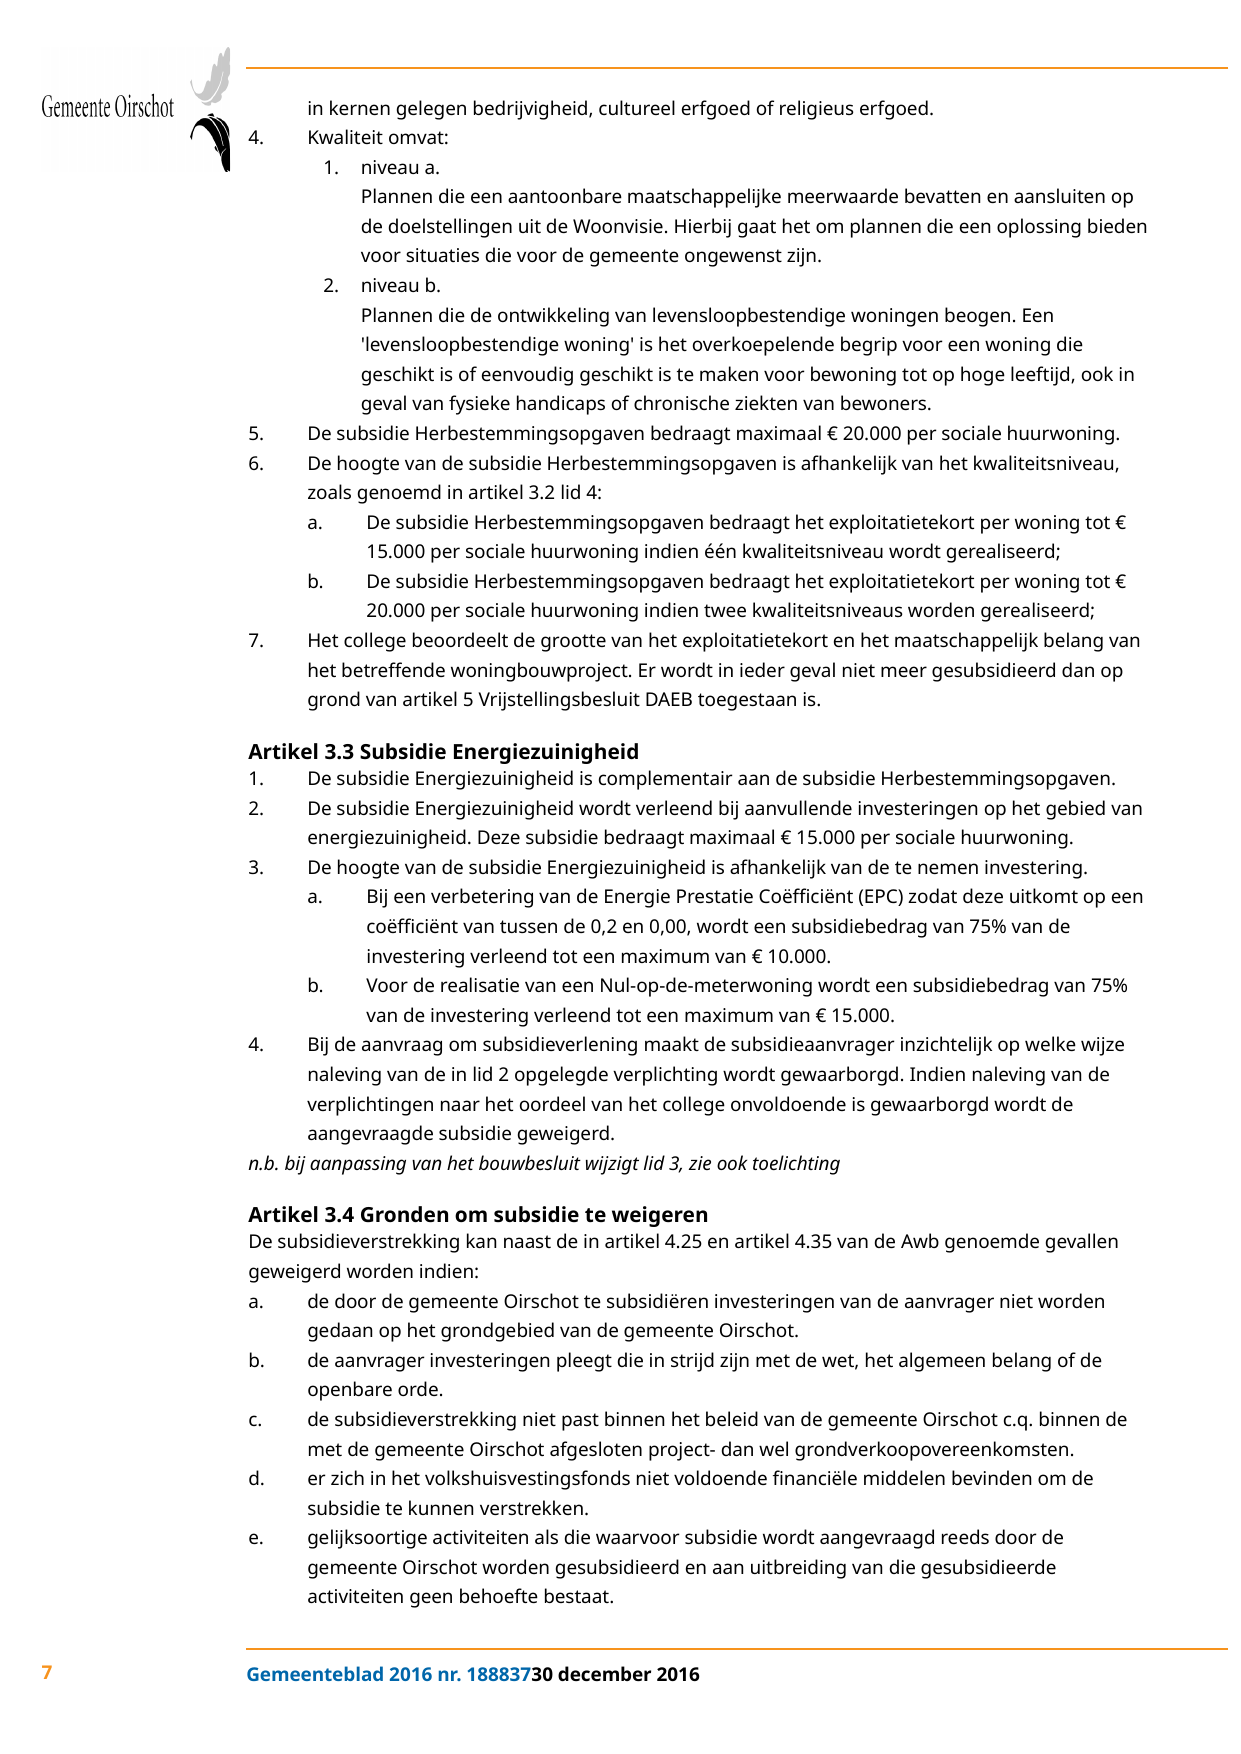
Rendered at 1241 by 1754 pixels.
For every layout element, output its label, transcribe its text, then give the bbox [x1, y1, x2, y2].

list Bij een verbetering van de Energie Prestatie Coëfficiënt (EPC) zodat deze uitkomt op een coëfficiënt van tussen de 0,2 en 0,00, wordt een subsidiebedrag van 75% van de investering verleend tot een maximum van € 10.000. [307, 884, 1152, 968]
list niveau a. [323, 154, 1152, 180]
list de door de gemeente Oirschot te subsidiëren investeringen van de aanvrager niet worden gedaan op het grondgebied van de gemeente Oirschot. [248, 1288, 1152, 1343]
list Voor de realisatie van een Nul-op-de-meterwoning wordt een subsidiebedrag van 75% van de investering verleend tot een maximum van € 15.000. [307, 972, 1152, 1028]
list gelijksoortige activiteiten als die waarvoor subsidie wordt aangevraagd reeds door de gemeente Oirschot worden gesubsidieerd en aan uitbreiding van die gesubsidieerde activiteiten geen behoefte bestaat. [248, 1524, 1152, 1609]
list er zich in het volkshuisvestingsfonds niet voldoende financiële middelen bevinden om de subsidie te kunnen verstrekken. [248, 1465, 1152, 1521]
text n.b. bij aanpassing van het bouwbesluit wijzigt lid 3, zie ook toelichting [248, 1150, 1152, 1176]
picture [41, 47, 231, 172]
list Plannen die de ontwikkeling van levensloopbestendige woningen beogen. Een 'levensloopbestendige woning' is het overkoepelende begrip voor een woning die geschikt is of eenvoudig geschikt is te maken voor bewoning tot op hoge leeftijd, ook in geval van fysieke handicaps of chronische ziekten van bewoners. [323, 302, 1152, 416]
list de aanvrager investeringen pleegt die in strijd zijn met de wet, het algemeen belang of de openbare orde. [248, 1347, 1152, 1402]
text Artikel 3.3 Subsidie Energiezuinigheid [248, 737, 1152, 765]
list De subsidie Herbestemmingsopgaven bedraagt het exploitatietekort per woning tot € 15.000 per sociale huurwoning indien één kwaliteitsniveau wordt gerealiseerd; [307, 509, 1152, 564]
list De subsidie Energiezuinigheid wordt verleend bij aanvullende investeringen op het gebied van energiezuinigheid. Deze subsidie bedraagt maximaal € 15.000 per sociale huurwoning. [248, 795, 1152, 850]
list de subsidieverstrekking niet past binnen het beleid van de gemeente Oirschot c.q. binnen de met de gemeente Oirschot afgesloten project- dan wel grondverkoopovereenkomsten. [248, 1406, 1152, 1462]
list Bij de aanvraag om subsidieverlening maakt de subsidieaanvrager inzichtelijk op welke wijze naleving van de in lid 2 opgelegde verplichting wordt gewaarborgd. Indien naleving van de verplichtingen naar het oordeel van het college onvoldoende is gewaarborgd wordt de aangevraagde subsidie geweigerd. [248, 1032, 1152, 1146]
list Kwaliteit omvat: [248, 124, 1152, 150]
list De hoogte van de subsidie Energiezuinigheid is afhankelijk van de te nemen investering. [248, 854, 1152, 880]
list De hoogte van de subsidie Herbestemmingsopgaven is afhankelijk van het kwaliteitsniveau, zoals genoemd in artikel 3.2 lid 4: [248, 450, 1152, 505]
text De subsidieverstrekking kan naast de in artikel 4.25 en artikel 4.35 van de Awb genoemde gevallen geweigerd worden indien: [248, 1229, 1152, 1284]
list niveau b. [323, 272, 1152, 298]
list De subsidie Energiezuinigheid is complementair aan de subsidie Herbestemmingsopgaven. [248, 765, 1152, 791]
list Plannen die een aantoonbare maatschappelijke meerwaarde bevatten en aansluiten op de doelstellingen uit de Woonvisie. Hierbij gaat het om plannen die een oplossing bieden voor situaties die voor de gemeente ongewenst zijn. [323, 183, 1152, 268]
text Artikel 3.4 Gronden om subsidie te weigeren [248, 1200, 1152, 1229]
list De subsidie Herbestemmingsopgaven bedraagt het exploitatietekort per woning tot € 20.000 per sociale huurwoning indien twee kwaliteitsniveaus worden gerealiseerd; [307, 568, 1152, 623]
list Het college beoordeelt de grootte van het exploitatietekort en het maatschappelijk belang van het betreffende woningbouwproject. Er wordt in ieder geval niet meer gesubsidieerd dan op grond van artikel 5 Vrijstellingsbesluit DAEB toegestaan is. [248, 627, 1152, 712]
list De subsidie Herbestemmingsopgaven bedraagt maximaal € 20.000 per sociale huurwoning. [248, 420, 1152, 446]
list in kernen gelegen bedrijvigheid, cultureel erfgoed of religieus erfgoed. [248, 95, 1152, 121]
